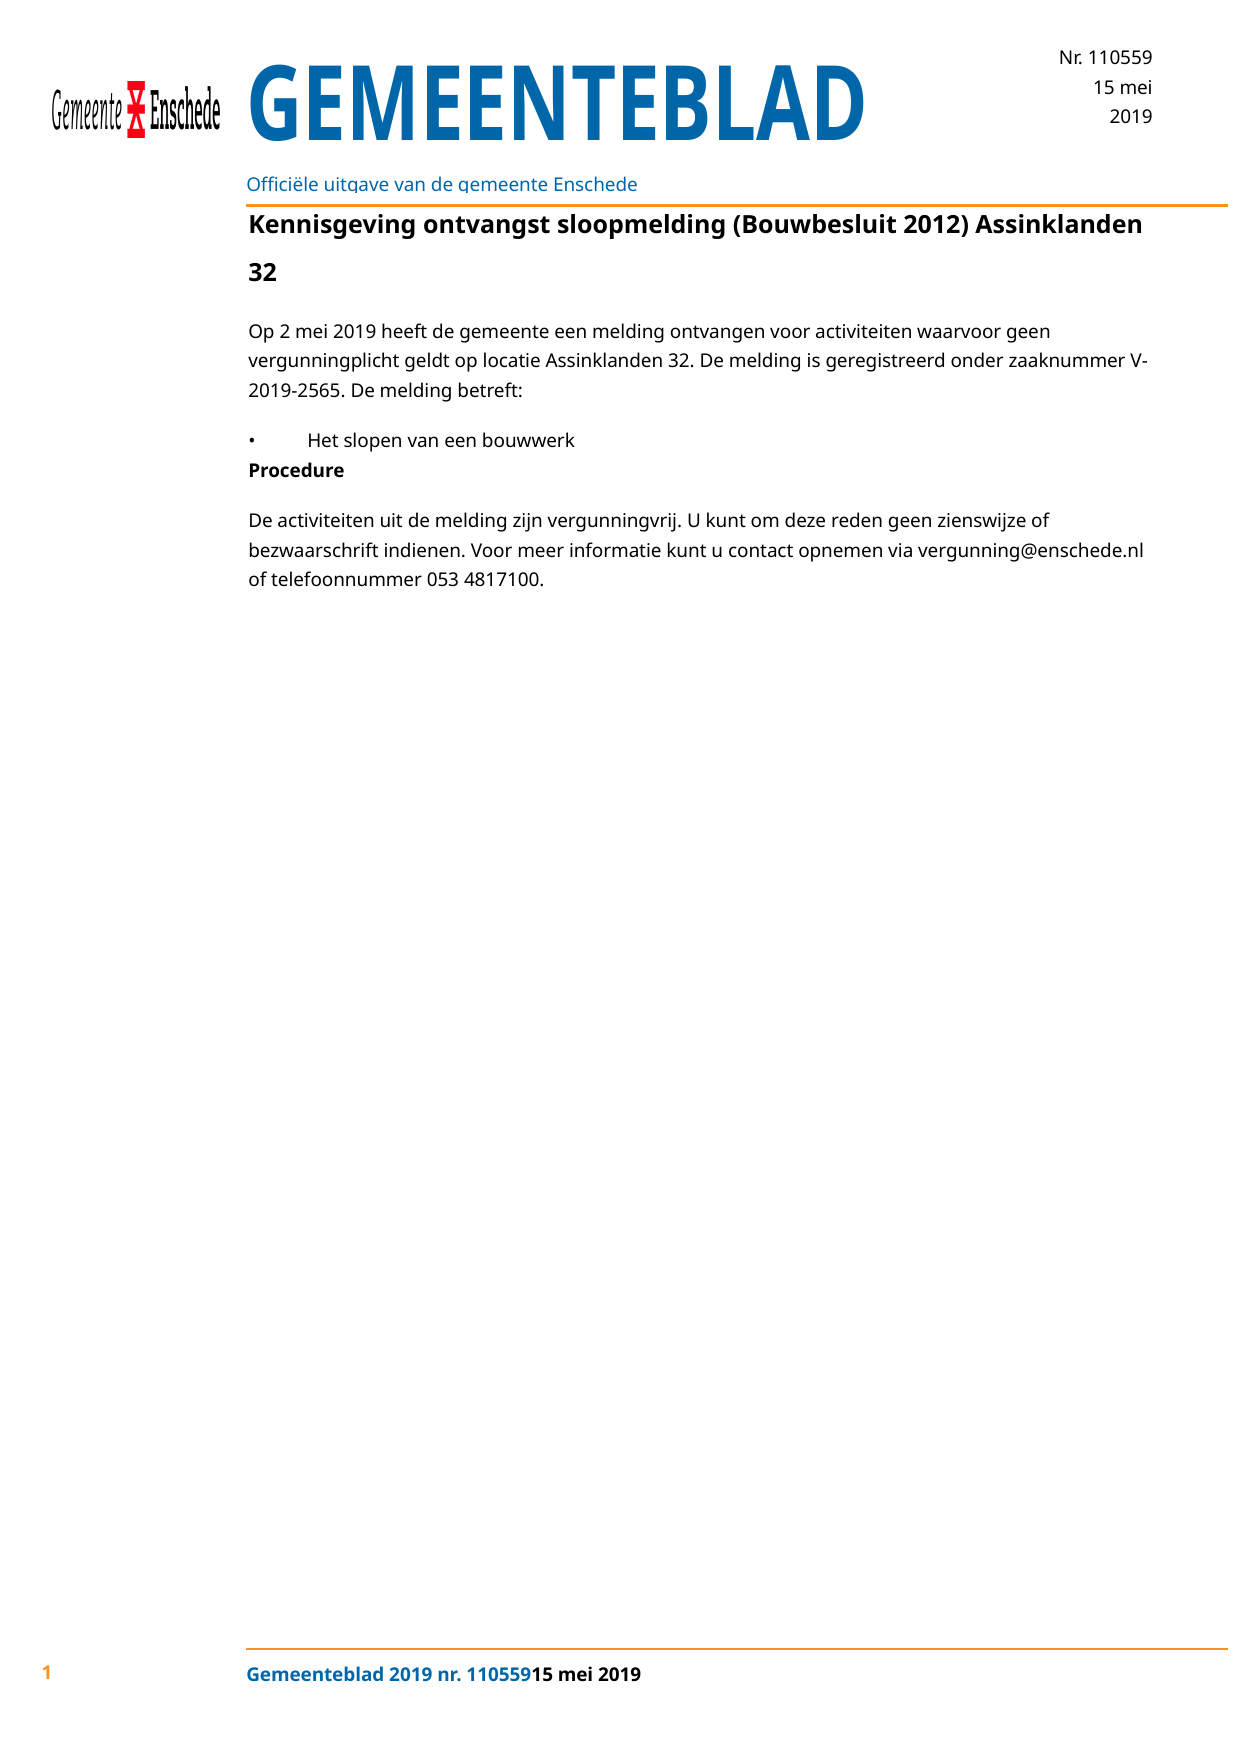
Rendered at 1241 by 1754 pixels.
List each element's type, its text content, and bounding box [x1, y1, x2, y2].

picture [41, 47, 231, 172]
text De activiteiten uit de melding zijn vergunningvrij. U kunt om deze reden geen zienswijze of bezwaarschrift indienen. Voor meer informatie kunt u contact opnemen via vergunning@enschede.nl of telefoonnummer 053 4817100. [248, 507, 1152, 592]
list Het slopen van een bouwwerk [248, 427, 1152, 453]
text Kennisgeving ontvangst sloopmelding (Bouwbesluit 2012) Assinklanden 32 [248, 207, 1152, 288]
text Op 2 mei 2019 heeft de gemeente een melding ontvangen voor activiteiten waarvoor geen vergunningplicht geldt op locatie Assinklanden 32. De melding is geregistreerd onder zaaknummer V-2019-2565. De melding betreft: [248, 318, 1152, 403]
text Procedure [248, 457, 1152, 483]
